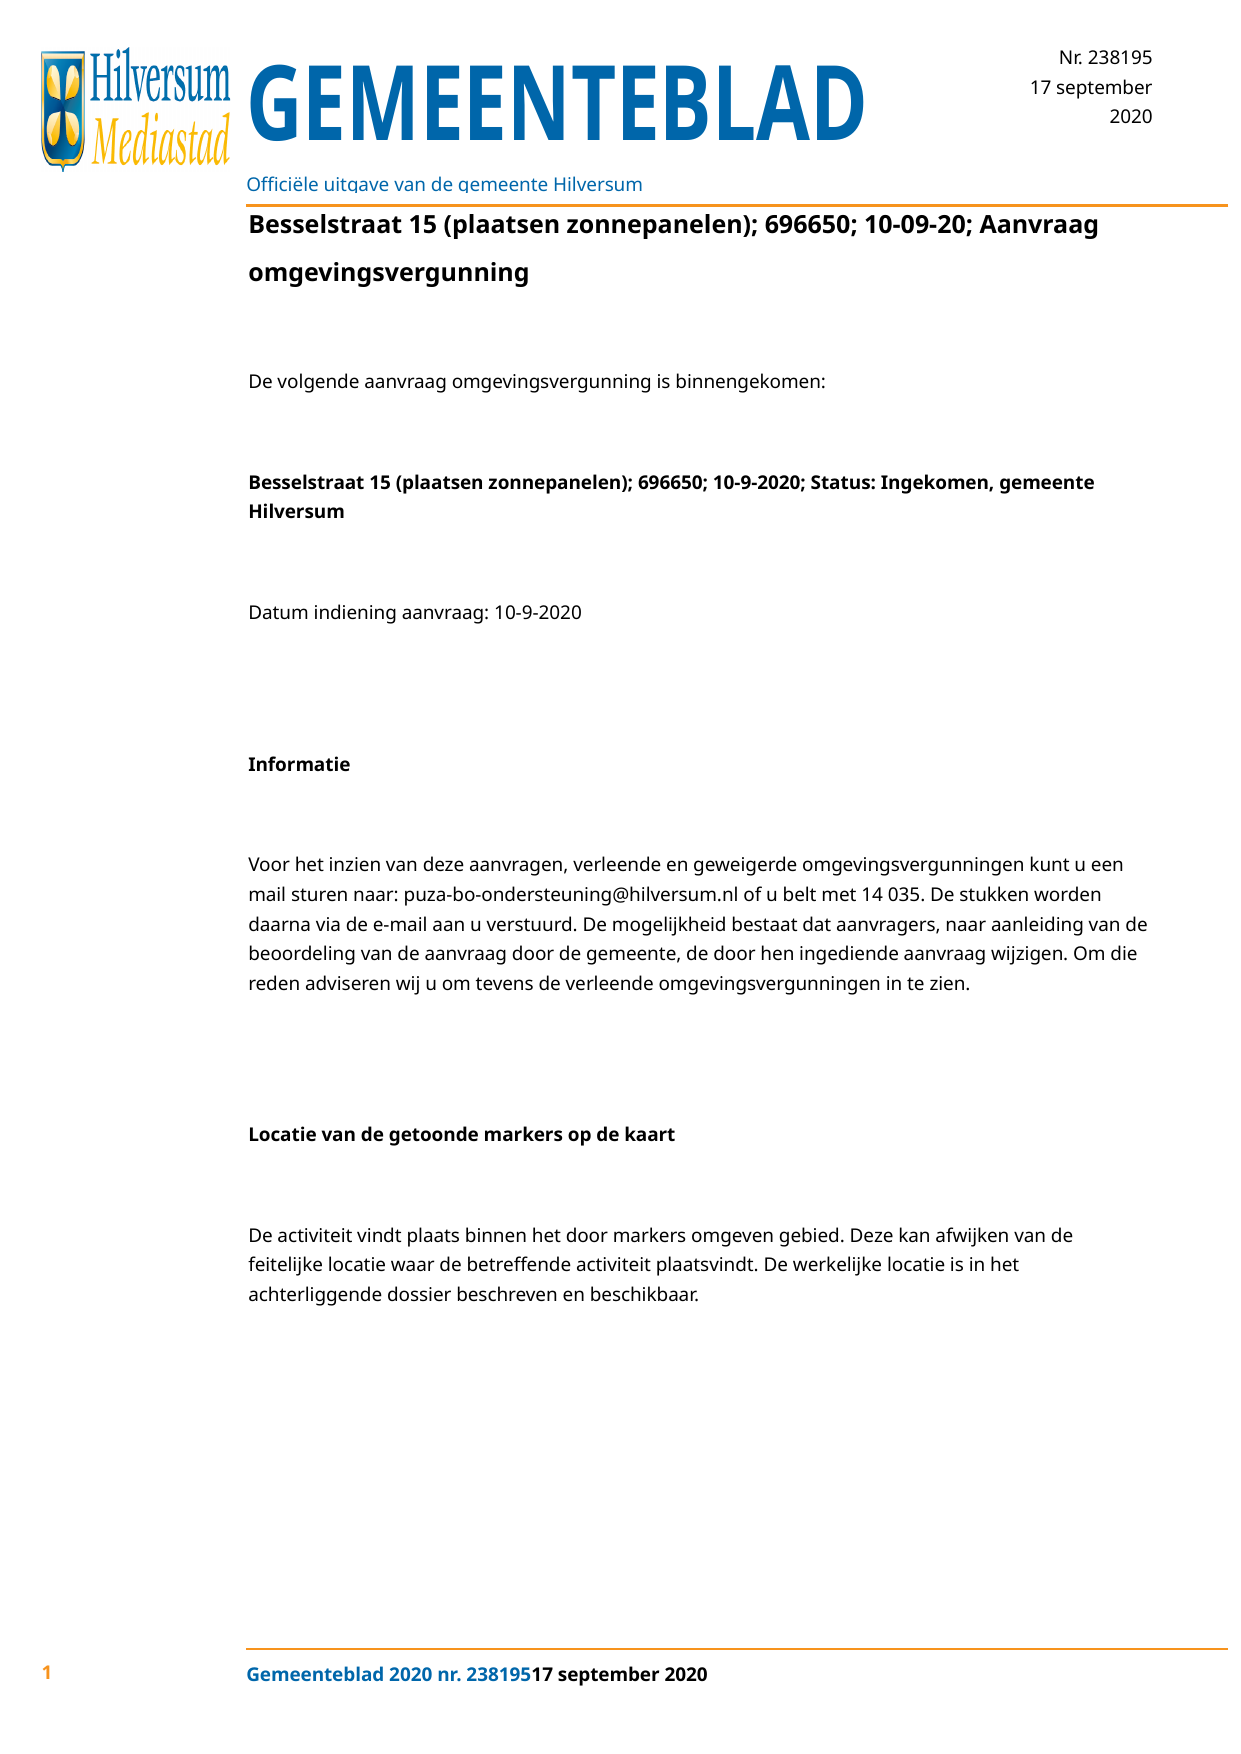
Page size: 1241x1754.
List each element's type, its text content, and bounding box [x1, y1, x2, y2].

text De activiteit vindt plaats binnen het door markers omgeven gebied. Deze kan afwijken van de feitelijke locatie waar de betreffende activiteit plaatsvindt. De werkelijke locatie is in het achterliggende dossier beschreven en beschikbaar. [248, 1222, 1152, 1307]
text Locatie van de getoonde markers op de kaart [248, 1121, 1152, 1147]
text Informatie [248, 751, 1152, 777]
text Besselstraat 15 (plaatsen zonnepanelen); 696650; 10-09-20; Aanvraag omgevingsvergunning [248, 207, 1152, 288]
picture [41, 47, 231, 172]
text Besselstraat 15 (plaatsen zonnepanelen); 696650; 10-9-2020; Status: Ingekomen, gemeente Hilversum [248, 469, 1152, 524]
text Voor het inzien van deze aanvragen, verleende en geweigerde omgevingsvergunningen kunt u een mail sturen naar: puza-bo-ondersteuning@hilversum.nl of u belt met 14 035. De stukken worden daarna via de e-mail aan u verstuurd. De mogelijkheid bestaat dat aanvragers, naar aanleiding van de beoordeling van de aanvraag door de gemeente, de door hen ingediende aanvraag wijzigen. Om die reden adviseren wij u om tevens de verleende omgevingsvergunningen in te zien. [248, 852, 1152, 996]
text De volgende aanvraag omgevingsvergunning is binnengekomen: [248, 368, 1152, 394]
text Datum indiening aanvraag: 10-9-2020 [248, 599, 1152, 625]
